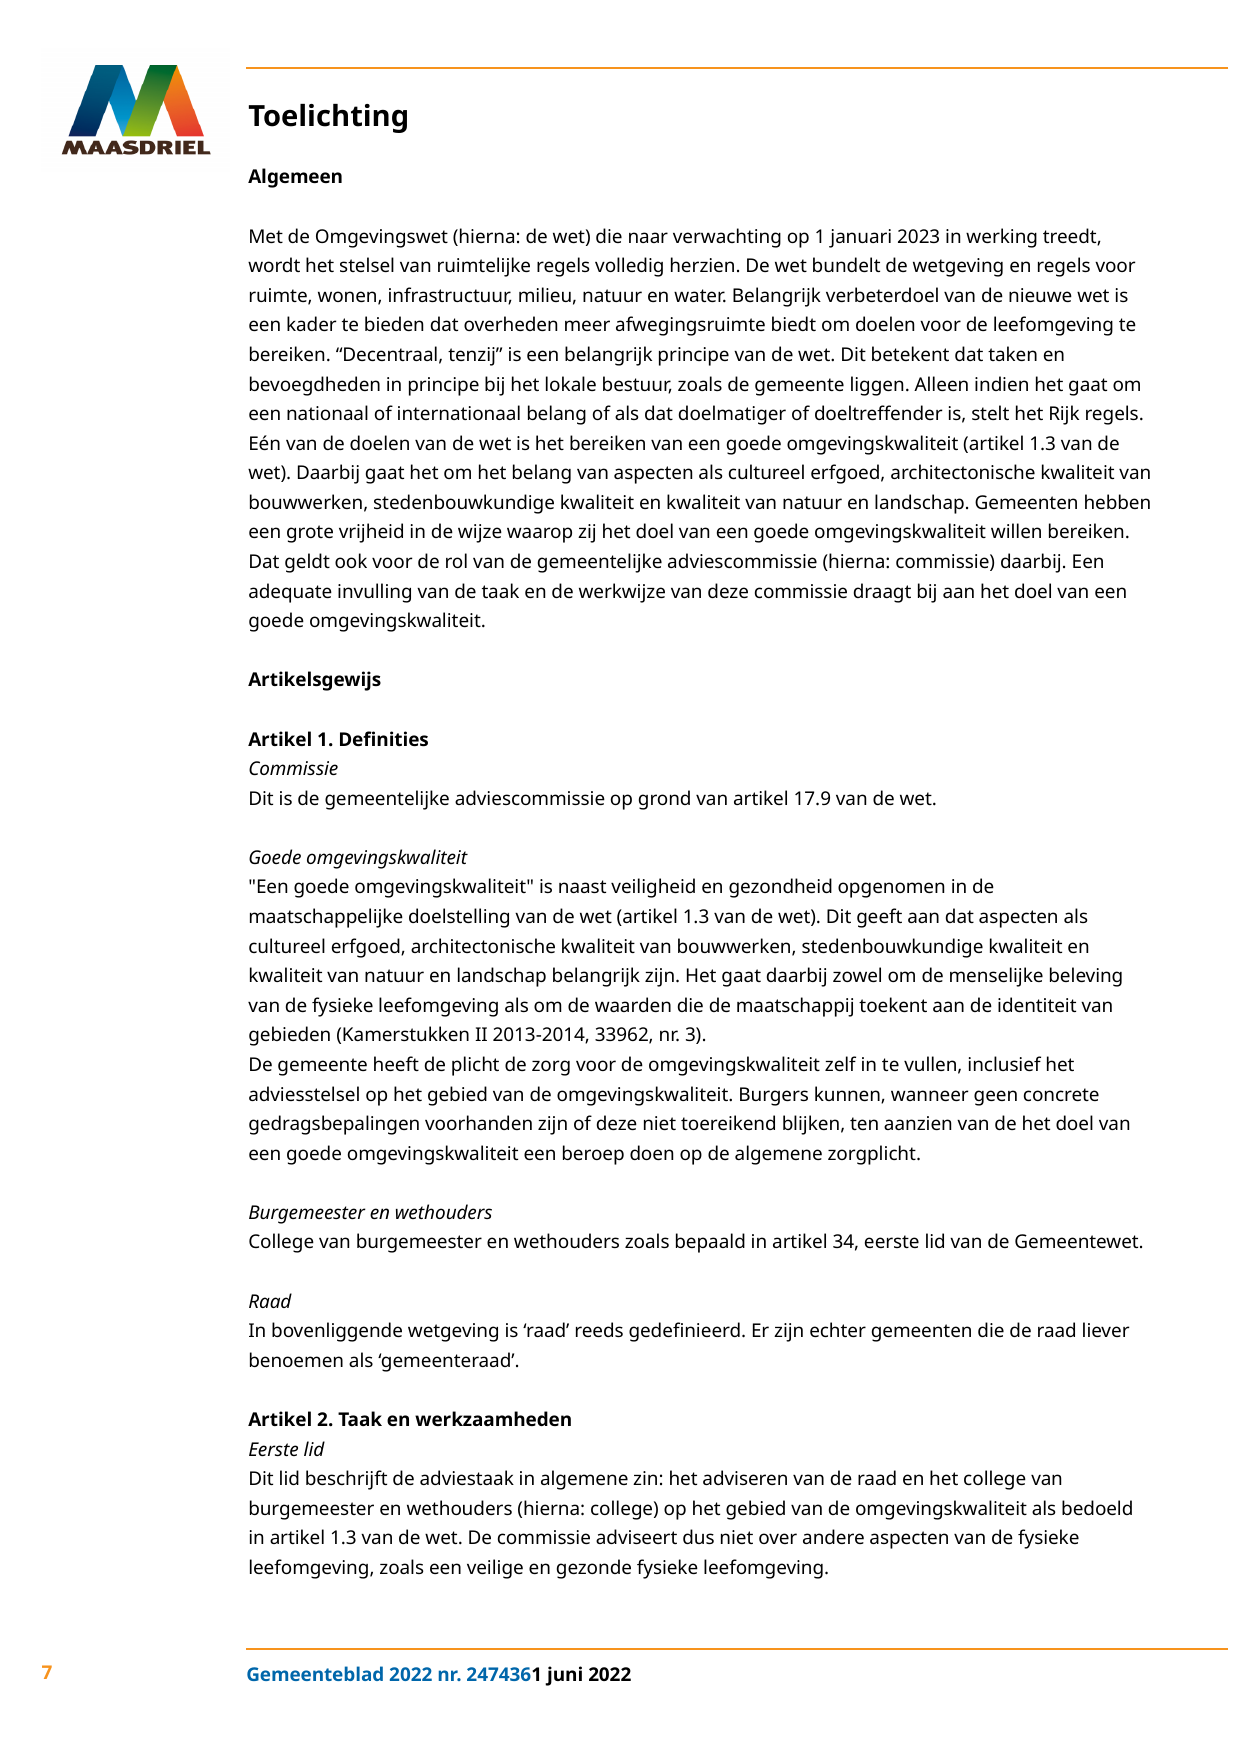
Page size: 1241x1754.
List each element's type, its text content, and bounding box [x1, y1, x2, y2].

text Goede omgevingskwaliteit [248, 844, 1152, 870]
text Algemeen [248, 164, 1152, 189]
text Toelichting [248, 95, 1152, 134]
text Eerste lid [248, 1436, 1152, 1461]
text Met de Omgevingswet (hierna: de wet) die naar verwachting op 1 januari 2023 in werking treedt, wordt het stelsel van ruimtelijke regels volledig herzien. De wet bundelt de wetgeving en regels voor ruimte, wonen, infrastructuur, milieu, natuur en water. Belangrijk verbeterdoel van de nieuwe wet is een kader te bieden dat overheden meer afwegingsruimte biedt om doelen voor de leefomgeving te bereiken. “Decentraal, tenzij” is een belangrijk principe van de wet. Dit betekent dat taken en bevoegdheden in principe bij het lokale bestuur, zoals de gemeente liggen. Alleen indien het gaat om een nationaal of internationaal belang of als dat doelmatiger of doeltreffender is, stelt het Rijk regels. [248, 223, 1152, 426]
text Eén van de doelen van de wet is het bereiken van een goede omgevingskwaliteit (artikel 1.3 van de wet). Daarbij gaat het om het belang van aspecten als cultureel erfgoed, architectonische kwaliteit van bouwwerken, stedenbouwkundige kwaliteit en kwaliteit van natuur en landschap. Gemeenten hebben een grote vrijheid in de wijze waarop zij het doel van een goede omgevingskwaliteit willen bereiken. Dat geldt ook voor de rol van de gemeentelijke adviescommissie (hierna: commissie) daarbij. Een adequate invulling van de taak en de werkwijze van deze commissie draagt bij aan het doel van een goede omgevingskwaliteit. [248, 430, 1152, 633]
text Artikelsgewijs [248, 667, 1152, 692]
text Dit is de gemeentelijke adviescommissie op grond van artikel 17.9 van de wet. [248, 785, 1152, 811]
text In bovenliggende wetgeving is ‘raad’ reeds gedefinieerd. Er zijn echter gemeenten die de raad liever benoemen als ‘gemeenteraad’. [248, 1317, 1152, 1373]
text Artikel 2. Taak en werkzaamheden [248, 1406, 1152, 1432]
text Dit lid beschrijft de adviestaak in algemene zin: het adviseren van de raad en het college van burgemeester en wethouders (hierna: college) op het gebied van de omgevingskwaliteit als bedoeld in artikel 1.3 van de wet. De commissie adviseert dus niet over andere aspecten van de fysieke leefomgeving, zoals een veilige en gezonde fysieke leefomgeving. [248, 1465, 1152, 1580]
text Raad [248, 1288, 1152, 1313]
picture [41, 47, 231, 172]
text De gemeente heeft de plicht de zorg voor de omgevingskwaliteit zelf in te vullen, inclusief het adviesstelsel op het gebied van de omgevingskwaliteit. Burgers kunnen, wanneer geen concrete gedragsbepalingen voorhanden zijn of deze niet toereikend blijken, ten aanzien van de het doel van een goede omgevingskwaliteit een beroep doen op de algemene zorgplicht. [248, 1051, 1152, 1166]
text Burgemeester en wethouders [248, 1199, 1152, 1225]
text "Een goede omgevingskwaliteit" is naast veiligheid en gezondheid opgenomen in de maatschappelijke doelstelling van de wet (artikel 1.3 van de wet). Dit geeft aan dat aspecten als cultureel erfgoed, architectonische kwaliteit van bouwwerken, stedenbouwkundige kwaliteit en kwaliteit van natuur en landschap belangrijk zijn. Het gaat daarbij zowel om de menselijke beleving van de fysieke leefomgeving als om de waarden die de maatschappij toekent aan de identiteit van gebieden (Kamerstukken II 2013-2014, 33962, nr. 3). [248, 874, 1152, 1047]
text Artikel 1. Definities [248, 726, 1152, 751]
text Commissie [248, 755, 1152, 781]
text College van burgemeester en wethouders zoals bepaald in artikel 34, eerste lid van de Gemeentewet. [248, 1229, 1152, 1254]
